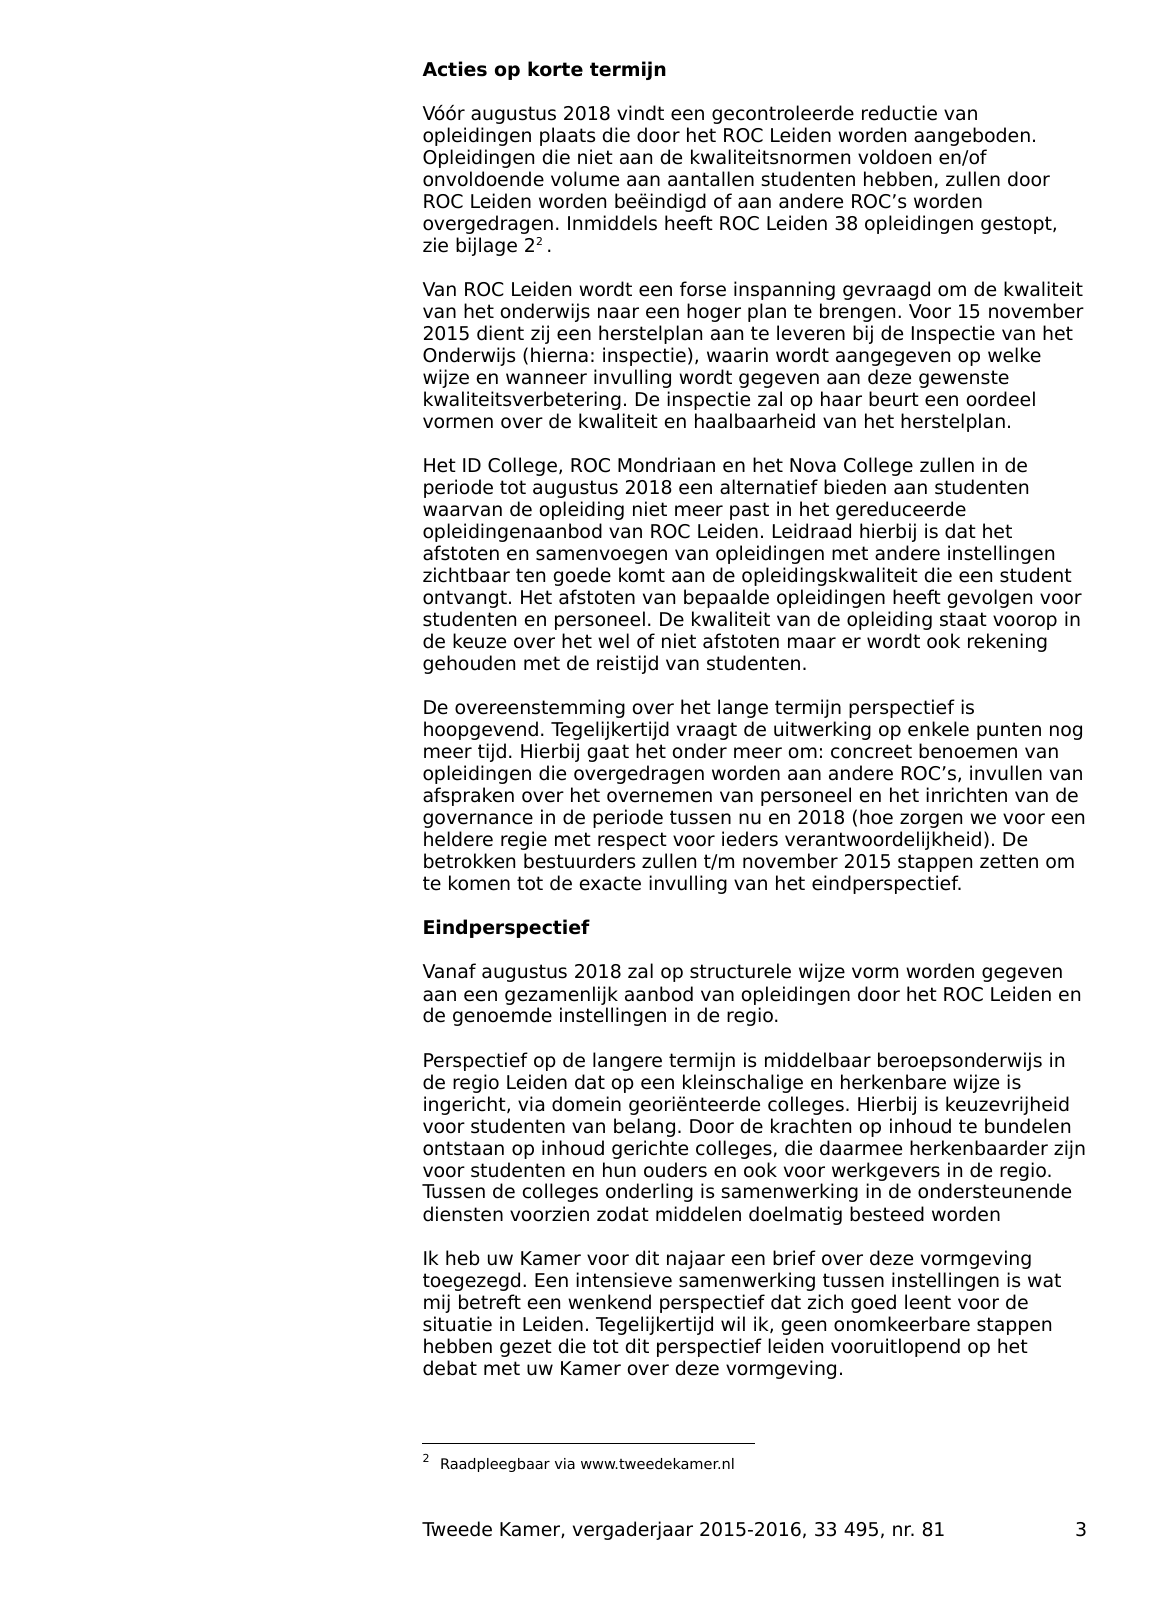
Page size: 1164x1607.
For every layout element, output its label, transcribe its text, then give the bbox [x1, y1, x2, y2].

text Perspectief op de langere termijn is middelbaar beroepsonderwijs in de regio Leiden dat op een kleinschalige en herkenbare wijze is ingericht, via domein georiënteerde colleges. Hierbij is keuzevrijheid voor studenten van belang. Door de krachten op inhoud te bundelen ontstaan op inhoud gerichte colleges, die daarmee herkenbaarder zijn voor studenten en hun ouders en ook voor werkgevers in de regio. Tussen de colleges onderling is samenwerking in de ondersteunende diensten voorzien zodat middelen doelmatig besteed worden [422, 1049, 1087, 1225]
text Vanaf augustus 2018 zal op structurele wijze vorm worden gegeven aan een gezamenlijk aanbod van opleidingen door het ROC Leiden en de genoemde instellingen in de regio. [422, 961, 1087, 1027]
text Van ROC Leiden wordt een forse inspanning gevraagd om de kwaliteit van het onderwijs naar een hoger plan te brengen. Voor 15 november 2015 dient zij een herstelplan aan te leveren bij de Inspectie van het Onderwijs (hierna: inspectie), waarin wordt aangegeven op welke wijze en wanneer invulling wordt gegeven aan deze gewenste kwaliteitsverbetering. De inspectie zal op haar beurt een oordeel vormen over de kwaliteit en haalbaarheid van het herstelplan. [422, 279, 1087, 433]
subtitle Acties op korte termijn [422, 59, 1087, 81]
text Ik heb uw Kamer voor dit najaar een brief over deze vormgeving toegezegd. Een intensieve samenwerking tussen instellingen is wat mij betreft een wenkend perspectief dat zich goed leent voor de situatie in Leiden. Tegelijkertijd wil ik, geen onomkeerbare stappen hebben gezet die tot dit perspectief leiden vooruitlopend op het debat met uw Kamer over deze vormgeving. [422, 1248, 1087, 1379]
subtitle Eindperspectief [422, 917, 1087, 939]
text Raadpleegbaar via www.tweedekamer.nl [422, 1452, 1087, 1474]
text Het ID College, ROC Mondriaan en het Nova College zullen in de periode tot augustus 2018 een alternatief bieden aan studenten waarvan de opleiding niet meer past in het gereduceerde opleidingenaanbod van ROC Leiden. Leidraad hierbij is dat het afstoten en samenvoegen van opleidingen met andere instellingen zichtbaar ten goede komt aan de opleidingskwaliteit die een student ontvangt. Het afstoten van bepaalde opleidingen heeft gevolgen voor studenten en personeel. De kwaliteit van de opleiding staat voorop in de keuze over het wel of niet afstoten maar er wordt ook rekening gehouden met de reistijd van studenten. [422, 455, 1087, 675]
text Vóór augustus 2018 vindt een gecontroleerde reductie van opleidingen plaats die door het ROC Leiden worden aangeboden. Opleidingen die niet aan de kwaliteitsnormen voldoen en/of onvoldoende volume aan aantallen studenten hebben, zullen door ROC Leiden worden beëindigd of aan andere ROC’s worden overgedragen. Inmiddels heeft ROC Leiden 38 opleidingen gestopt, zie bijlage 2. [422, 103, 1087, 257]
text De overeenstemming over het lange termijn perspectief is hoopgevend. Tegelijkertijd vraagt de uitwerking op enkele punten nog meer tijd. Hierbij gaat het onder meer om: concreet benoemen van opleidingen die overgedragen worden aan andere ROC’s, invullen van afspraken over het overnemen van personeel en het inrichten van de governance in de periode tussen nu en 2018 (hoe zorgen we voor een heldere regie met respect voor ieders verantwoordelijkheid). De betrokken bestuurders zullen t/m november 2015 stappen zetten om te komen tot de exacte invulling van het eindperspectief. [422, 697, 1087, 895]
